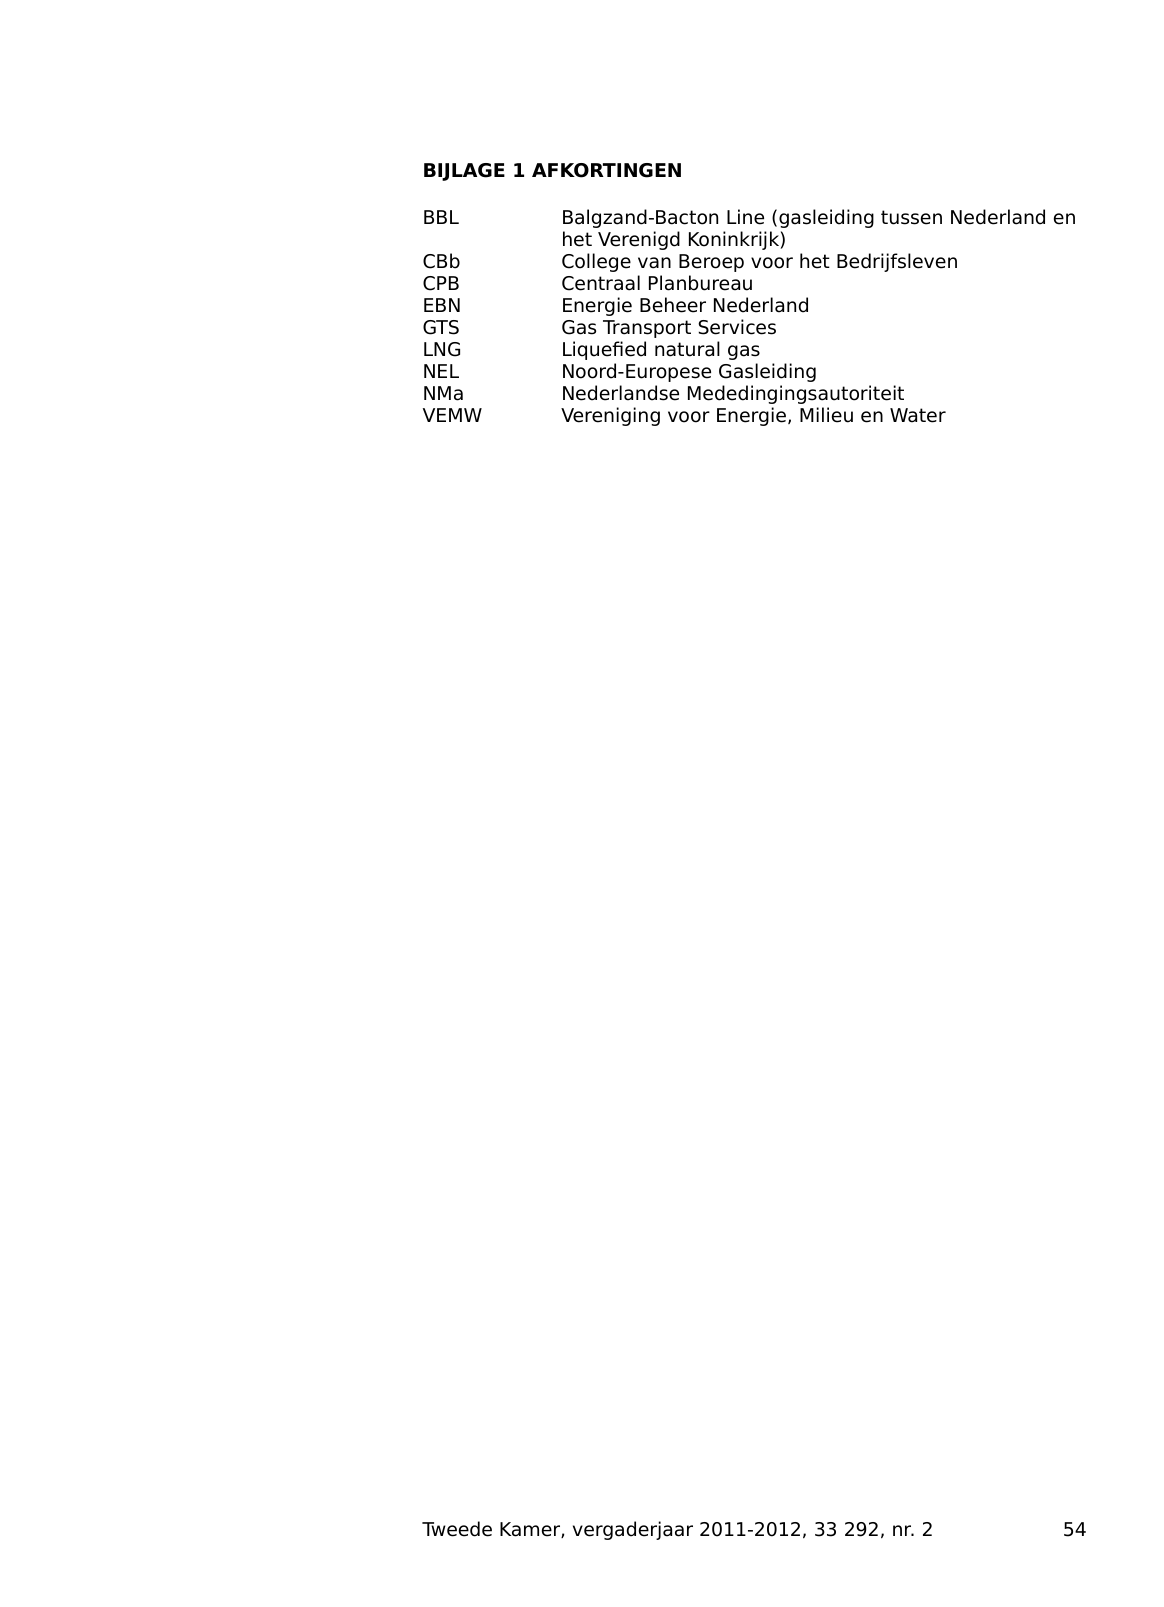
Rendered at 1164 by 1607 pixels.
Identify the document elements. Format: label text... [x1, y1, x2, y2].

table_cell Vereniging voor Energie, Milieu en Water [555, 405, 1087, 427]
table_cell Centraal Planbureau [555, 273, 1087, 295]
table_cell GTS [422, 317, 555, 339]
table_cell LNG [422, 339, 555, 361]
table_cell Noord-Europese Gasleiding [555, 361, 1087, 383]
table_cell Nederlandse Mededingingsautoriteit [555, 383, 1087, 405]
table_cell NEL [422, 361, 555, 383]
subtitle BIJLAGE 1 AFKORTINGEN [422, 160, 1087, 182]
table_cell Gas Transport Services [555, 317, 1087, 339]
table_header BBL [422, 207, 555, 251]
table_cell NMa [422, 383, 555, 405]
table_cell CPB [422, 273, 555, 295]
table_cell EBN [422, 295, 555, 317]
table_cell Energie Beheer Nederland [555, 295, 1087, 317]
table_cell VEMW [422, 405, 555, 427]
table_cell Liquefied natural gas [555, 339, 1087, 361]
table_cell College van Beroep voor het Bedrijfsleven [555, 251, 1087, 273]
table_header Balgzand-Bacton Line (gasleiding tussen Nederland en het Verenigd Koninkrijk) [555, 207, 1087, 251]
table_cell CBb [422, 251, 555, 273]
